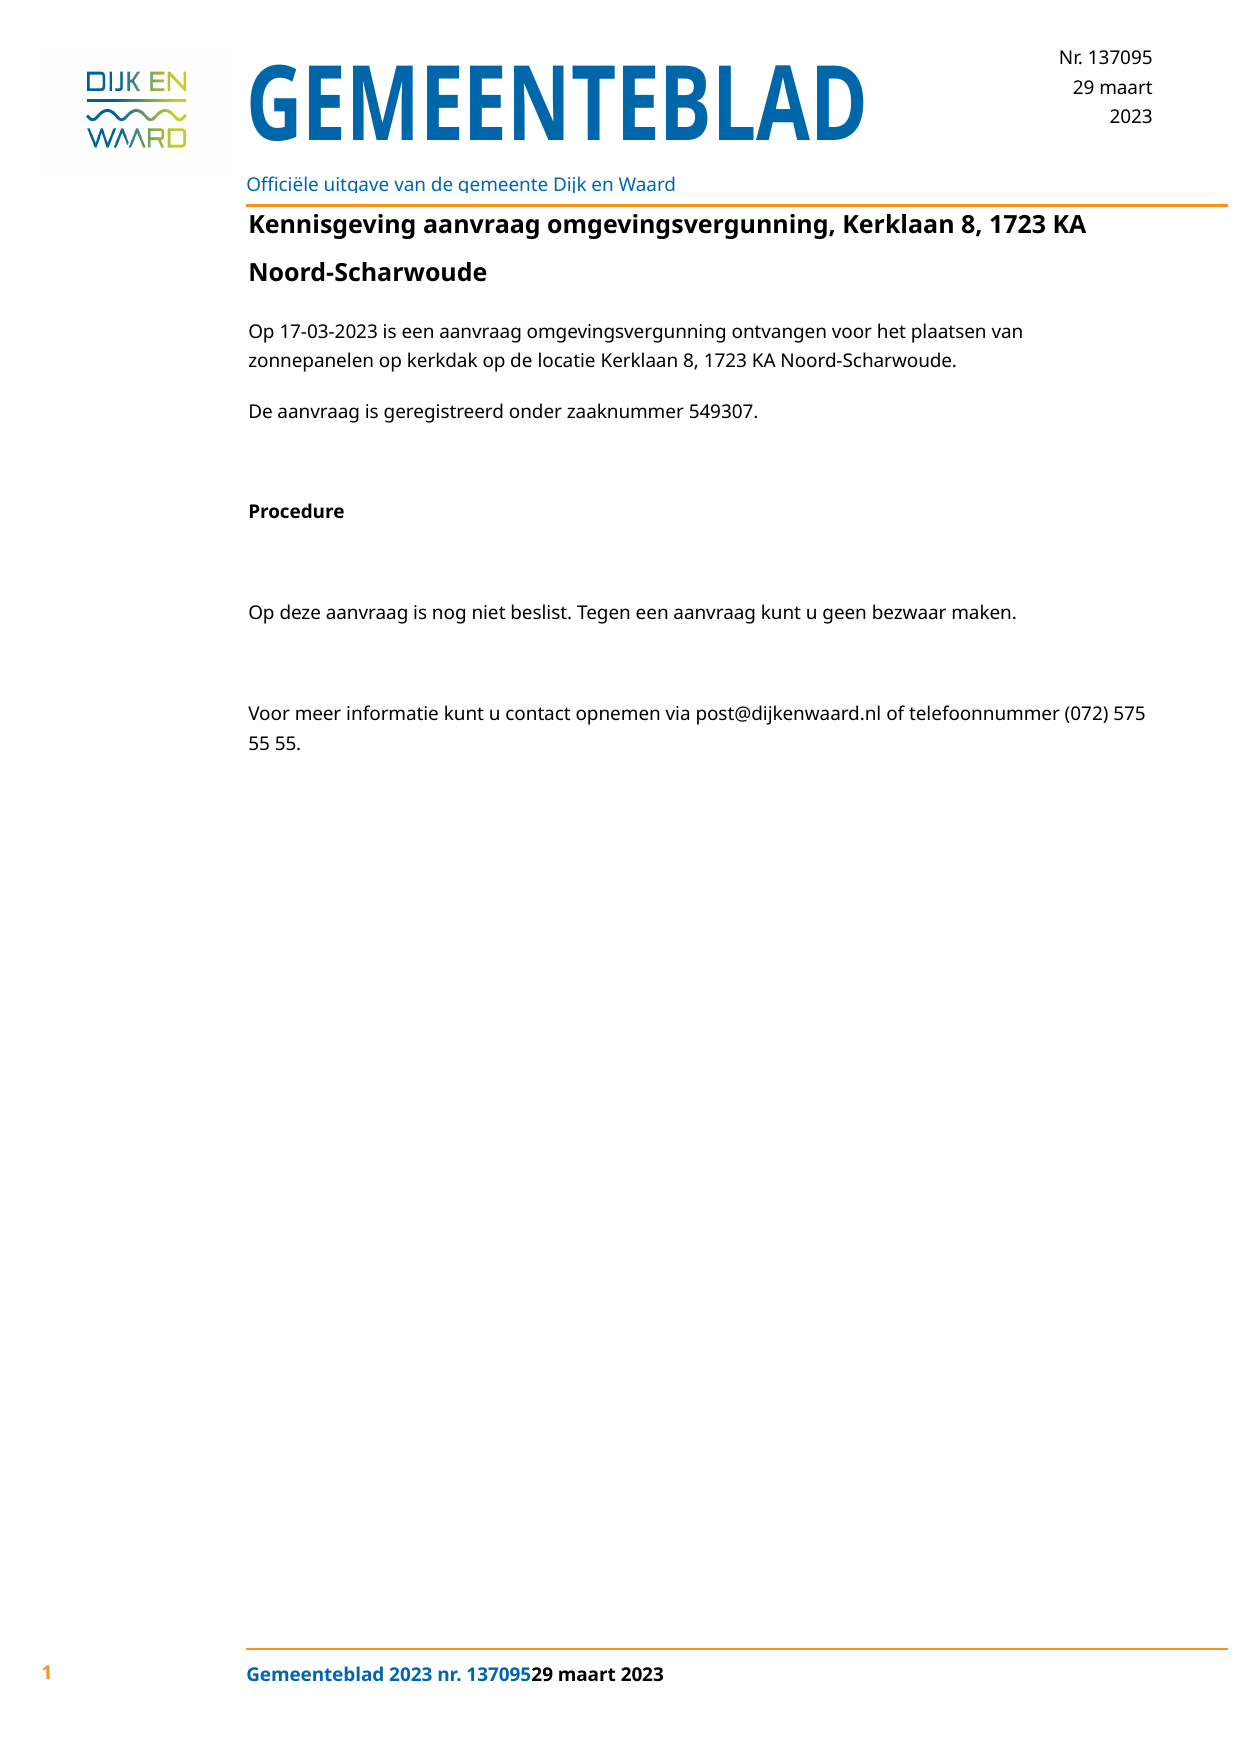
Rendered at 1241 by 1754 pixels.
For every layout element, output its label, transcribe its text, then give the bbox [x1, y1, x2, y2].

text Op 17-03-2023 is een aanvraag omgevingsvergunning ontvangen voor het plaatsen van zonnepanelen op kerkdak op de locatie Kerklaan 8, 1723 KA Noord-Scharwoude. [248, 318, 1152, 373]
text Kennisgeving aanvraag omgevingsvergunning, Kerklaan 8, 1723 KA Noord-Scharwoude [248, 207, 1152, 288]
picture [41, 47, 231, 172]
text Op deze aanvraag is nog niet beslist. Tegen een aanvraag kunt u geen bezwaar maken. [248, 599, 1152, 625]
text De aanvraag is geregistreerd onder zaaknummer 549307. [248, 398, 1152, 424]
text Procedure [248, 499, 1152, 524]
text Voor meer informatie kunt u contact opnemen via post@dijkenwaard.nl of telefoonnummer (072) 575 55 55. [248, 700, 1152, 756]
